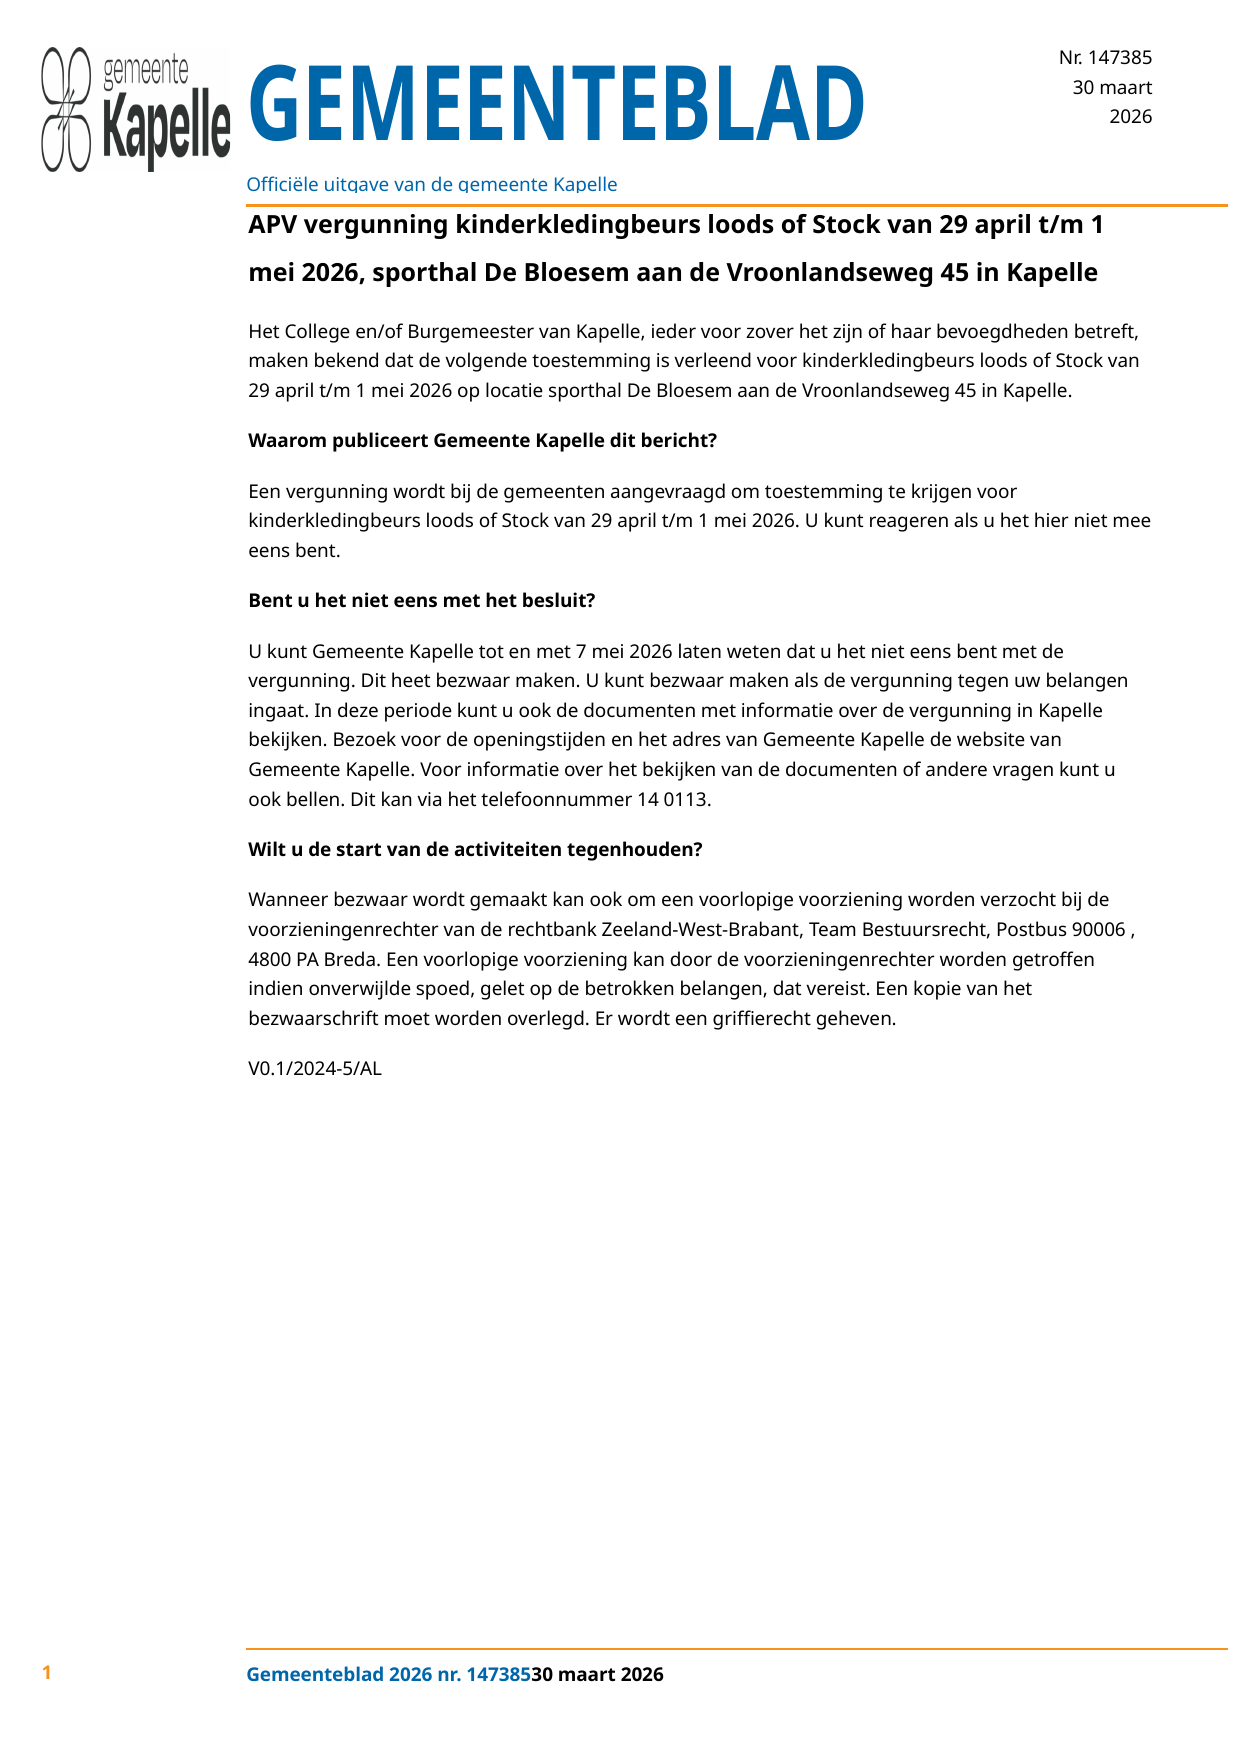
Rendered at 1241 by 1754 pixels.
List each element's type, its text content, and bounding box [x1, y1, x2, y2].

text Wanneer bezwaar wordt gemaakt kan ook om een voorlopige voorziening worden verzocht bij de voorzieningenrechter van de rechtbank Zeeland-West-Brabant, Team Bestuursrecht, Postbus 90006 , 4800 PA Breda. Een voorlopige voorziening kan door de voorzieningenrechter worden getroffen indien onverwijlde spoed, gelet op de betrokken belangen, dat vereist. Een kopie van het bezwaarschrift moet worden overlegd. Er wordt een griffierecht geheven. [248, 887, 1152, 1031]
text Het College en/of Burgemeester van Kapelle, ieder voor zover het zijn of haar bevoegdheden betreft, maken bekend dat de volgende toestemming is verleend voor kinderkledingbeurs loods of Stock van 29 april t/m 1 mei 2026 op locatie sporthal De Bloesem aan de Vroonlandseweg 45 in Kapelle. [248, 318, 1152, 403]
text Wilt u de start van de activiteiten tegenhouden? [248, 836, 1152, 862]
text V0.1/2024-5/AL [248, 1055, 1152, 1081]
text Bent u het niet eens met het besluit? [248, 587, 1152, 613]
text Een vergunning wordt bij de gemeenten aangevraagd om toestemming te krijgen voor kinderkledingbeurs loods of Stock van 29 april t/m 1 mei 2026. U kunt reageren als u het hier niet mee eens bent. [248, 478, 1152, 563]
picture [41, 47, 231, 172]
text APV vergunning kinderkledingbeurs loods of Stock van 29 april t/m 1 mei 2026, sporthal De Bloesem aan de Vroonlandseweg 45 in Kapelle [248, 207, 1152, 288]
text Waarom publiceert Gemeente Kapelle dit bericht? [248, 427, 1152, 453]
text U kunt Gemeente Kapelle tot en met 7 mei 2026 laten weten dat u het niet eens bent met de vergunning. Dit heet bezwaar maken. U kunt bezwaar maken als de vergunning tegen uw belangen ingaat. In deze periode kunt u ook de documenten met informatie over de vergunning in Kapelle bekijken. Bezoek voor de openingstijden en het adres van Gemeente Kapelle de website van Gemeente Kapelle. Voor informatie over het bekijken van de documenten of andere vragen kunt u ook bellen. Dit kan via het telefoonnummer 14 0113. [248, 638, 1152, 812]
